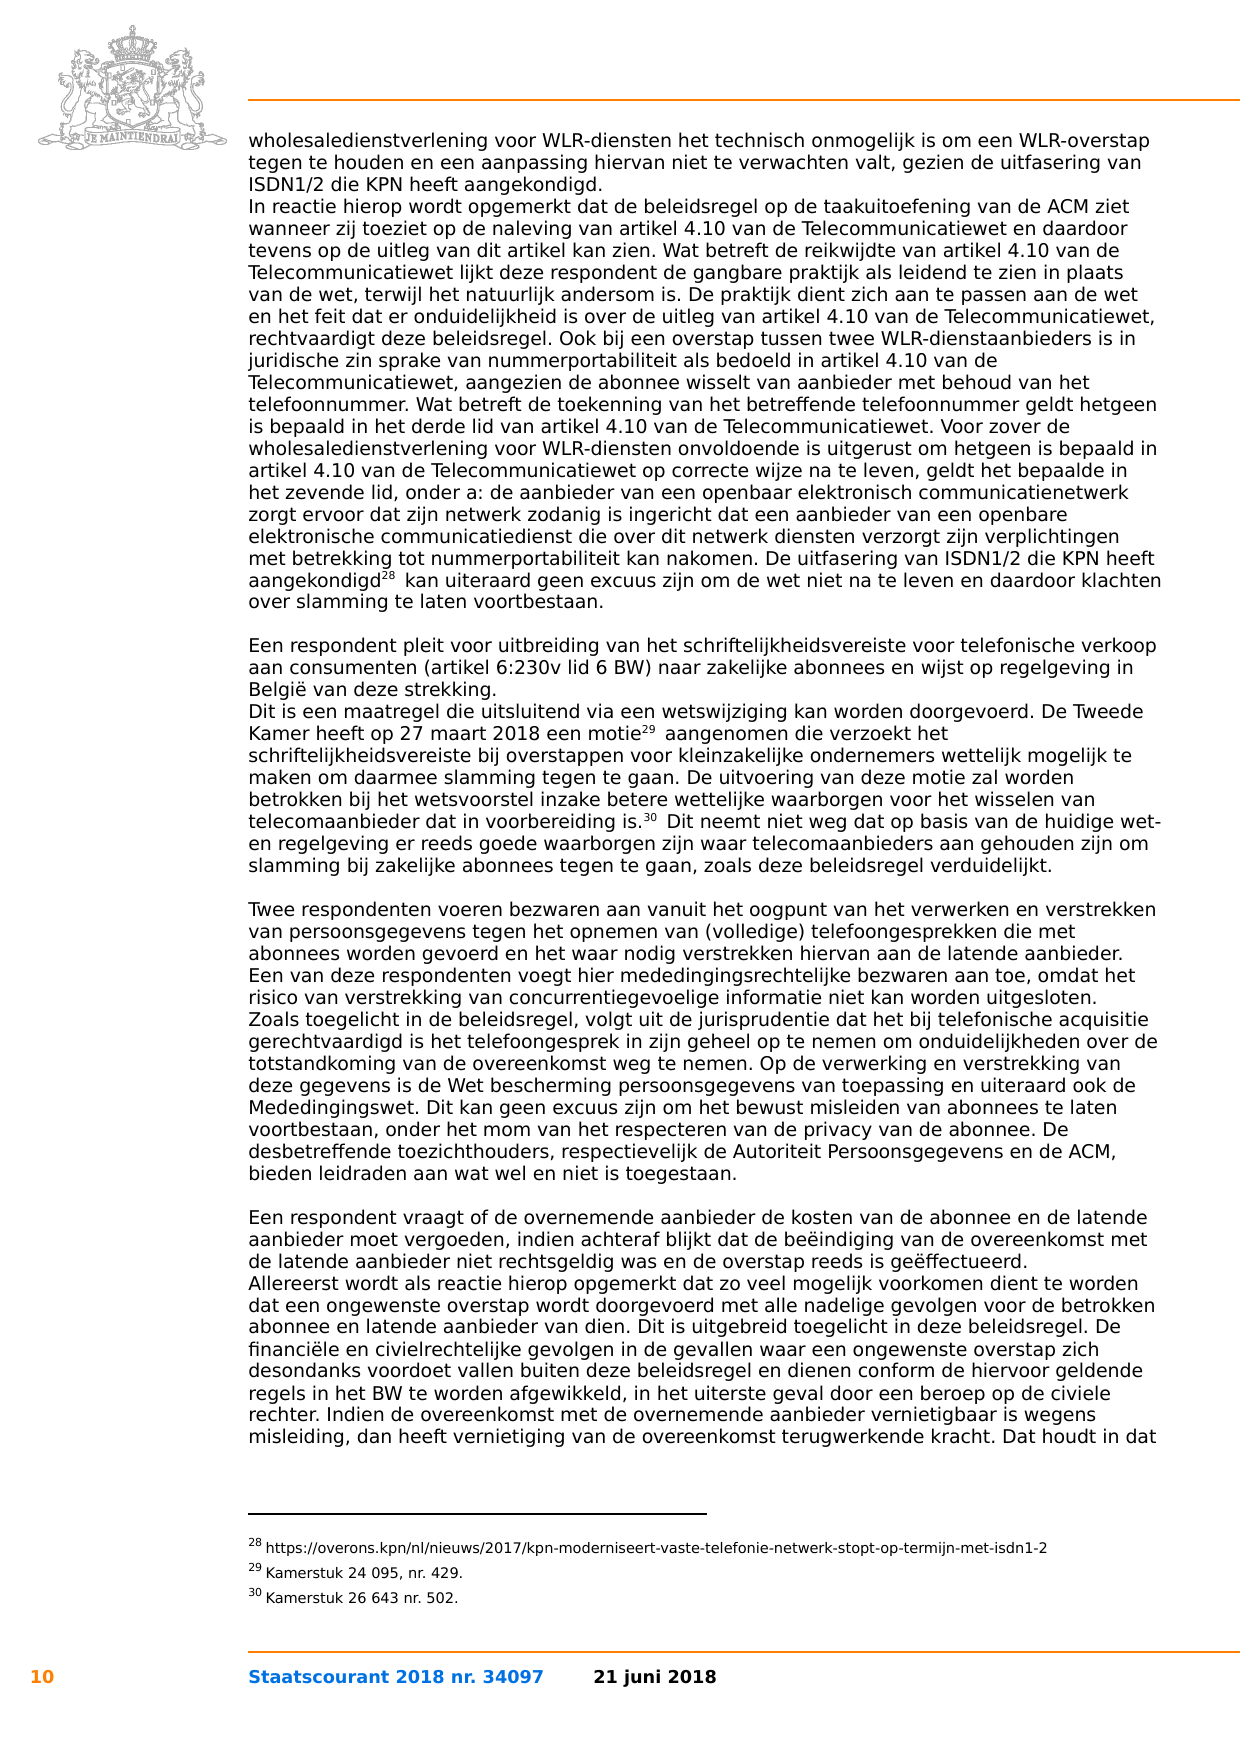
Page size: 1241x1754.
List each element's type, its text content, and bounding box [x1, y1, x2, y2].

text Dit is een maatregel die uitsluitend via een wetswijziging kan worden doorgevoerd. De Tweede Kamer heeft op 27 maart 2018 een motie aangenomen die verzoekt het schriftelijkheidsvereiste bij overstappen voor kleinzakelijke ondernemers wettelijk mogelijk te maken om daarmee slamming tegen te gaan. De uitvoering van deze motie zal worden betrokken bij het wetsvoorstel inzake betere wettelijke waarborgen voor het wisselen van telecomaanbieder dat in voorbereiding is. Dit neemt niet weg dat op basis van de huidige wet- en regelgeving er reeds goede waarborgen zijn waar telecomaanbieders aan gehouden zijn om slamming bij zakelijke abonnees tegen te gaan, zoals deze beleidsregel verduidelijkt. [248, 701, 1163, 877]
text Twee respondenten voeren bezwaren aan vanuit het oogpunt van het verwerken en verstrekken van persoonsgegevens tegen het opnemen van (volledige) telefoongesprekken die met abonnees worden gevoerd en het waar nodig verstrekken hiervan aan de latende aanbieder. Een van deze respondenten voegt hier mededingingsrechtelijke bezwaren aan toe, omdat het risico van verstrekking van concurrentiegevoelige informatie niet kan worden uitgesloten. [248, 899, 1163, 1009]
text Kamerstuk 26 643 nr. 502. [248, 1586, 1163, 1608]
text Kamerstuk 24 095, nr. 429. [248, 1561, 1163, 1583]
picture [38, 25, 227, 150]
text https://overons.kpn/nl/nieuws/2017/kpn-moderniseert-vaste-telefonie-netwerk-stopt-op-termijn-met-isdn1-2 [248, 1536, 1163, 1558]
text Een respondent vraagt of de overnemende aanbieder de kosten van de abonnee en de latende aanbieder moet vergoeden, indien achteraf blijkt dat de beëindiging van de overeenkomst met de latende aanbieder niet rechtsgeldig was en de overstap reeds is geëffectueerd. [248, 1207, 1163, 1272]
text wholesaledienstverlening voor WLR-diensten het technisch onmogelijk is om een WLR-overstap tegen te houden en een aanpassing hiervan niet te verwachten valt, gezien de uitfasering van ISDN1/2 die KPN heeft aangekondigd. [248, 130, 1163, 196]
text Een respondent pleit voor uitbreiding van het schriftelijkheidsvereiste voor telefonische verkoop aan consumenten (artikel 6:230v lid 6 BW) naar zakelijke abonnees en wijst op regelgeving in België van deze strekking. [248, 635, 1163, 701]
text Allereerst wordt als reactie hierop opgemerkt dat zo veel mogelijk voorkomen dient te worden dat een ongewenste overstap wordt doorgevoerd met alle nadelige gevolgen voor de betrokken abonnee en latende aanbieder van dien. Dit is uitgebreid toegelicht in deze beleidsregel. De financiële en civielrechtelijke gevolgen in de gevallen waar een ongewenste overstap zich desondanks voordoet vallen buiten deze beleidsregel en dienen conform de hiervoor geldende regels in het BW te worden afgewikkeld, in het uiterste geval door een beroep op de civiele rechter. Indien de overeenkomst met de overnemende aanbieder vernietigbaar is wegens misleiding, dan heeft vernietiging van de overeenkomst terugwerkende kracht. Dat houdt in dat [248, 1272, 1163, 1448]
text Zoals toegelicht in de beleidsregel, volgt uit de jurisprudentie dat het bij telefonische acquisitie gerechtvaardigd is het telefoongesprek in zijn geheel op te nemen om onduidelijkheden over de totstandkoming van de overeenkomst weg te nemen. Op de verwerking en verstrekking van deze gegevens is de Wet bescherming persoonsgegevens van toepassing en uiteraard ook de Mededingingswet. Dit kan geen excuus zijn om het bewust misleiden van abonnees te laten voortbestaan, onder het mom van het respecteren van de privacy van de abonnee. De desbetreffende toezichthouders, respectievelijk de Autoriteit Persoonsgegevens en de ACM, bieden leidraden aan wat wel en niet is toegestaan. [248, 1009, 1163, 1185]
text In reactie hierop wordt opgemerkt dat de beleidsregel op de taakuitoefening van de ACM ziet wanneer zij toeziet op de naleving van artikel 4.10 van de Telecommunicatiewet en daardoor tevens op de uitleg van dit artikel kan zien. Wat betreft de reikwijdte van artikel 4.10 van de Telecommunicatiewet lijkt deze respondent de gangbare praktijk als leidend te zien in plaats van de wet, terwijl het natuurlijk andersom is. De praktijk dient zich aan te passen aan de wet en het feit dat er onduidelijkheid is over de uitleg van artikel 4.10 van de Telecommunicatiewet, rechtvaardigt deze beleidsregel. Ook bij een overstap tussen twee WLR-dienstaanbieders is in juridische zin sprake van nummerportabiliteit als bedoeld in artikel 4.10 van de Telecommunicatiewet, aangezien de abonnee wisselt van aanbieder met behoud van het telefoonnummer. Wat betreft de toekenning van het betreffende telefoonnummer geldt hetgeen is bepaald in het derde lid van artikel 4.10 van de Telecommunicatiewet. Voor zover de wholesaledienstverlening voor WLR-diensten onvoldoende is uitgerust om hetgeen is bepaald in artikel 4.10 van de Telecommunicatiewet op correcte wijze na te leven, geldt het bepaalde in het zevende lid, onder a: de aanbieder van een openbaar elektronisch communicatienetwerk zorgt ervoor dat zijn netwerk zodanig is ingericht dat een aanbieder van een openbare elektronische communicatiedienst die over dit netwerk diensten verzorgt zijn verplichtingen met betrekking tot nummerportabiliteit kan nakomen. De uitfasering van ISDN1/2 die KPN heeft aangekondigd kan uiteraard geen excuus zijn om de wet niet na te leven en daardoor klachten over slamming te laten voortbestaan. [248, 196, 1163, 613]
